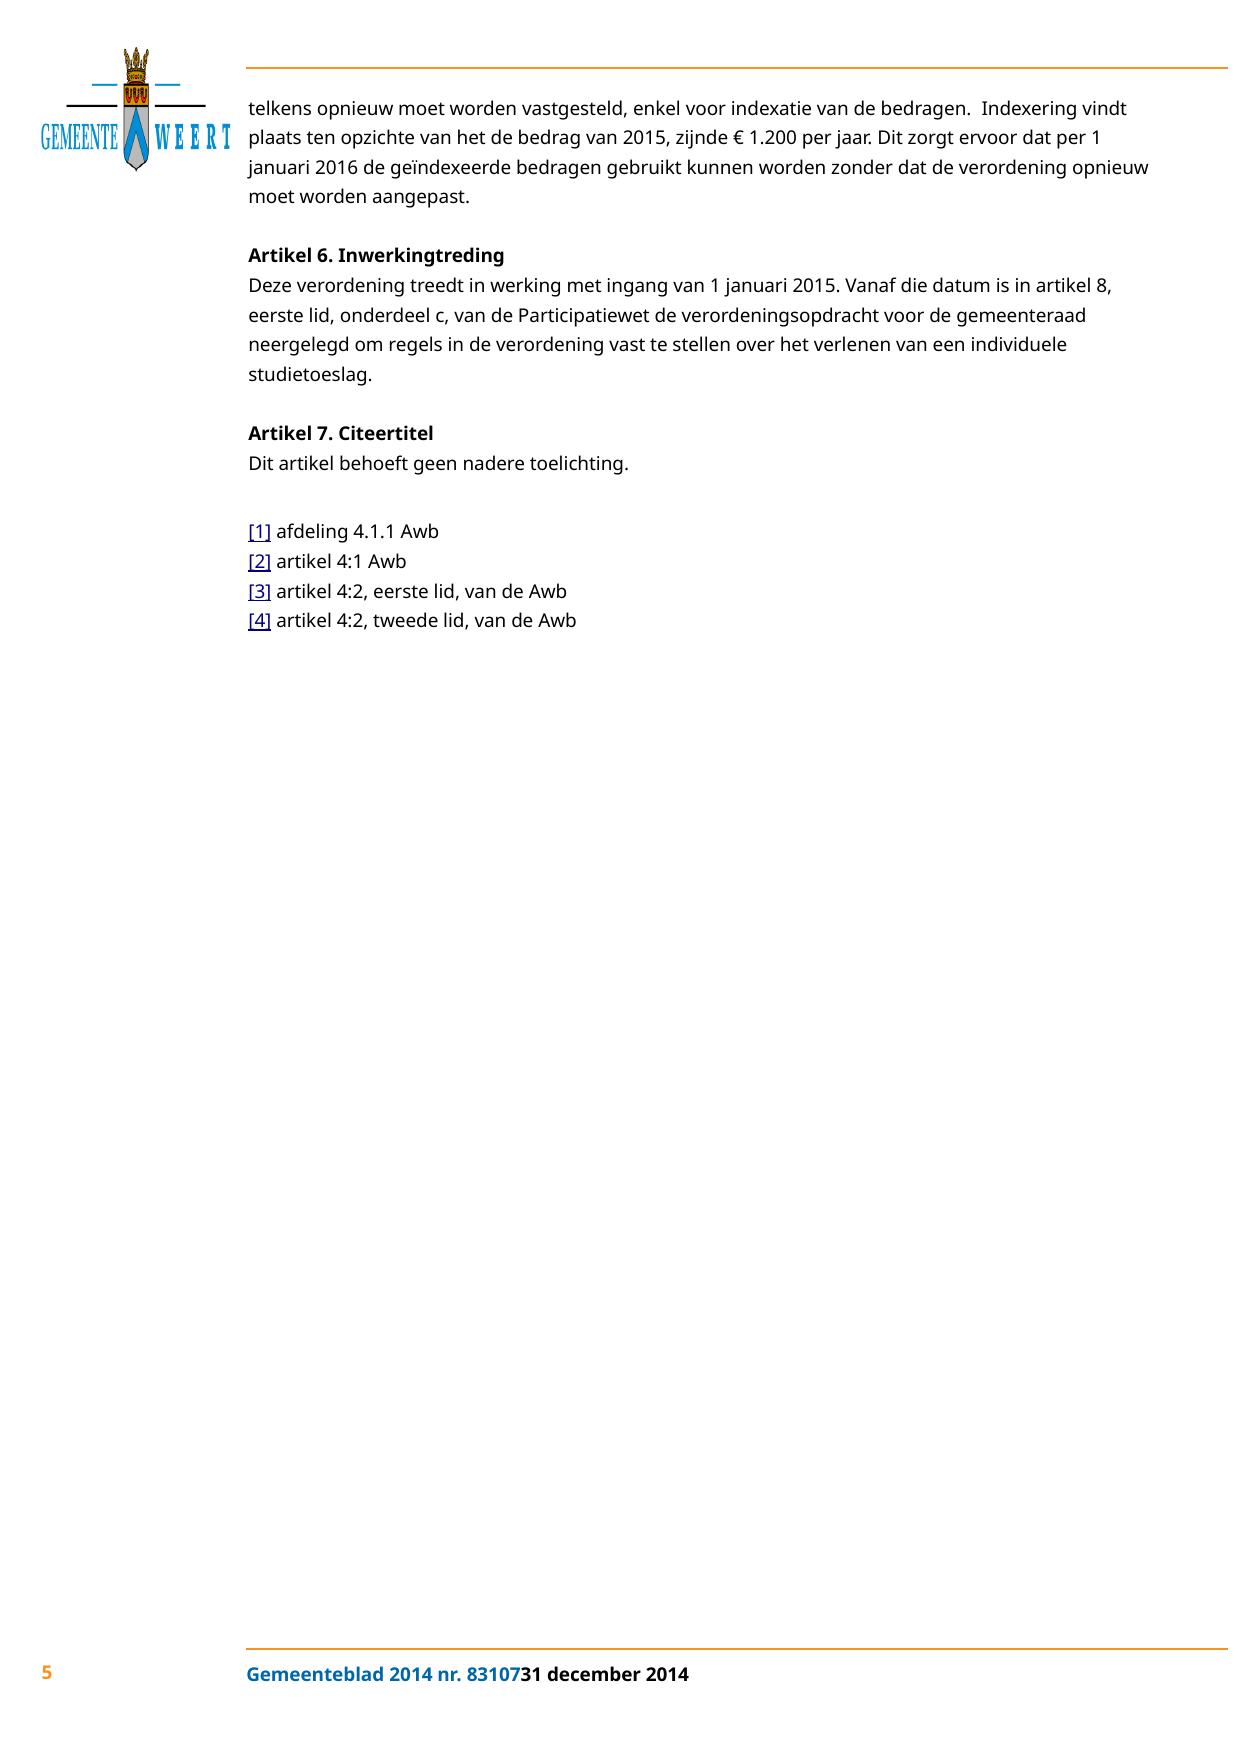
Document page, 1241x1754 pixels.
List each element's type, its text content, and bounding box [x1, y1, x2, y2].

text [2] artikel 4:1 Awb [248, 548, 1152, 574]
text Artikel 6. Inwerkingtreding [248, 243, 1152, 268]
text [3] artikel 4:2, eerste lid, van de Awb [248, 578, 1152, 603]
picture [41, 47, 231, 172]
text [1] afdeling 4.1.1 Awb [248, 519, 1152, 544]
text [4] artikel 4:2, tweede lid, van de Awb [248, 607, 1152, 633]
text Dit artikel behoeft geen nadere toelichting. [248, 450, 1152, 476]
text Artikel 7. Citeertitel [248, 420, 1152, 446]
text telkens opnieuw moet worden vastgesteld, enkel voor indexatie van de bedragen. Indexering vindt plaats ten opzichte van het de bedrag van 2015, zijnde € 1.200 per jaar. Dit zorgt ervoor dat per 1 januari 2016 de geïndexeerde bedragen gebruikt kunnen worden zonder dat de verordening opnieuw moet worden aangepast. [248, 95, 1152, 209]
text Deze verordening treedt in werking met ingang van 1 januari 2015. Vanaf die datum is in artikel 8, eerste lid, onderdeel c, van de Participatiewet de verordeningsopdracht voor de gemeenteraad neergelegd om regels in de verordening vast te stellen over het verlenen van een individuele studietoeslag. [248, 272, 1152, 387]
